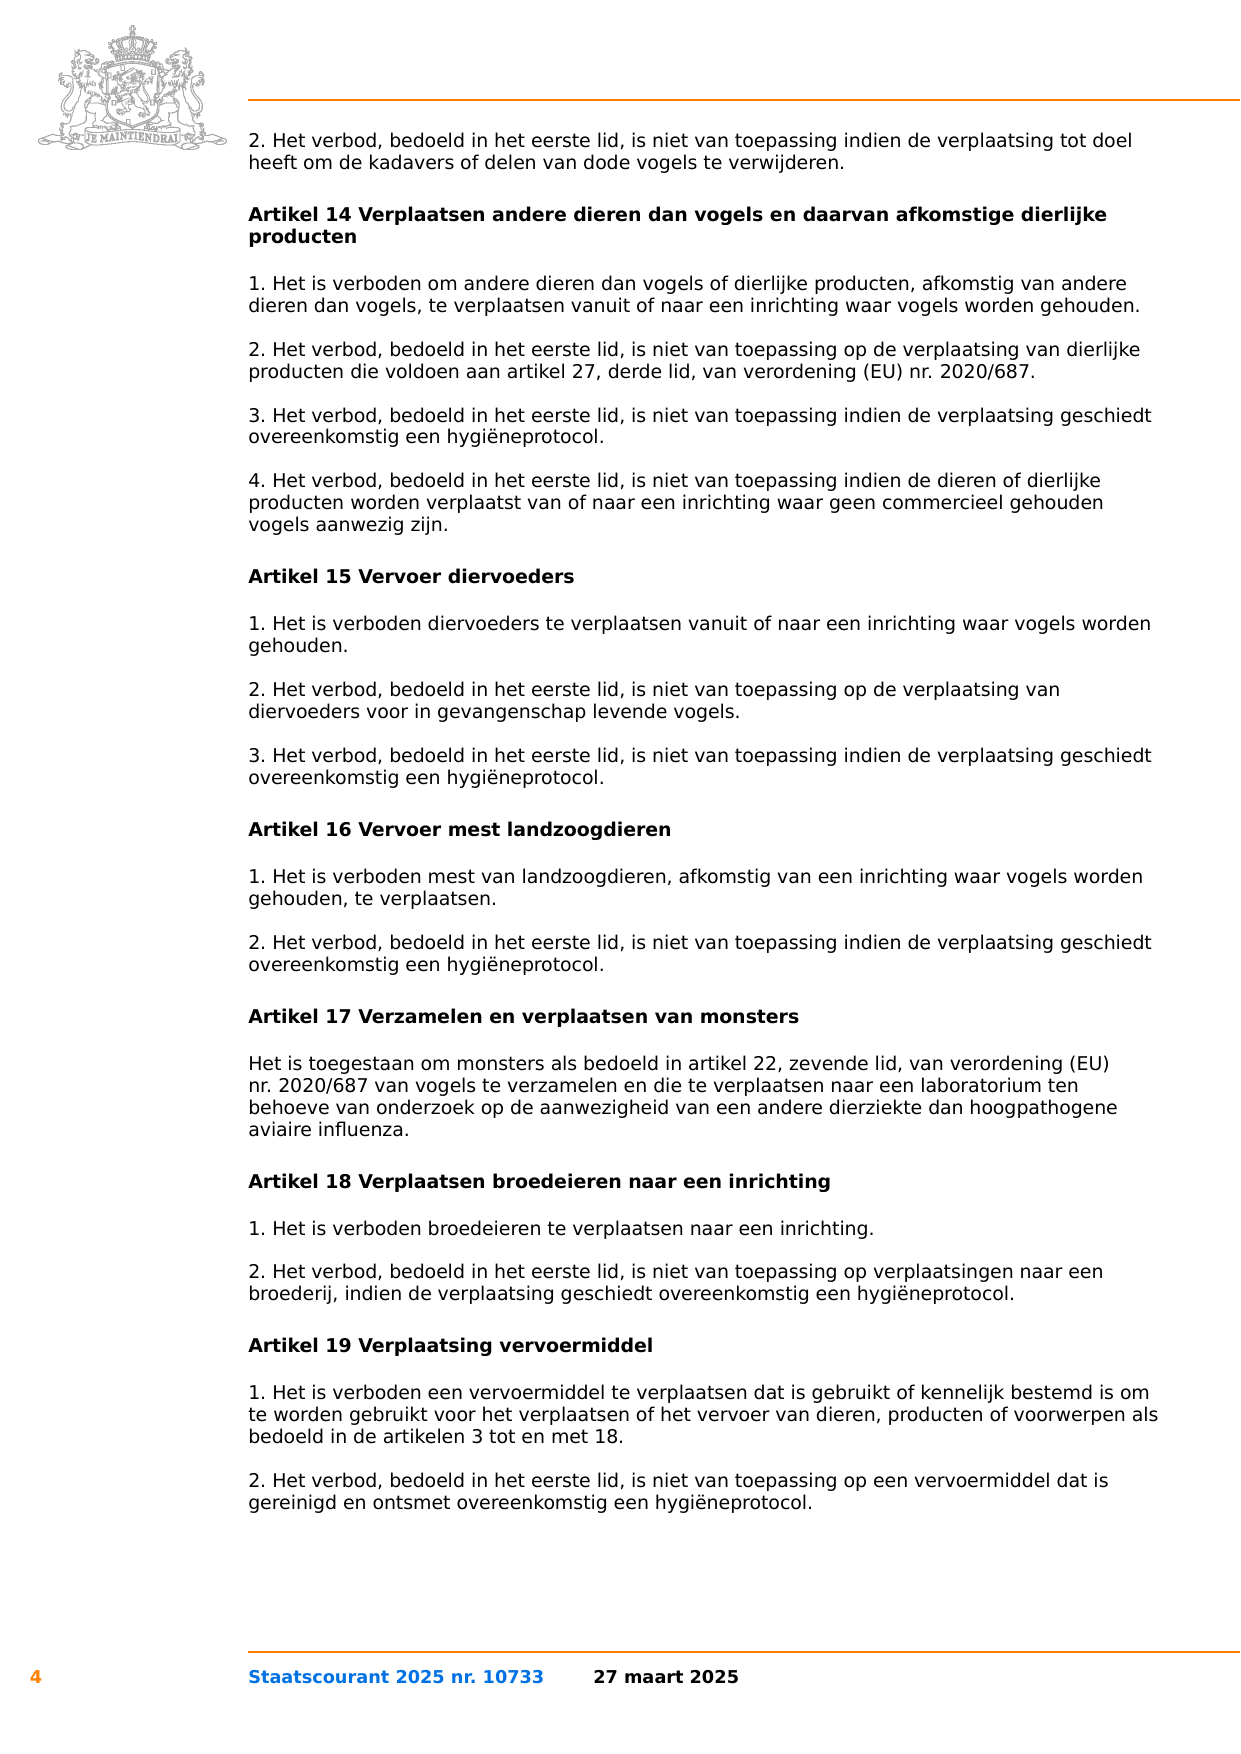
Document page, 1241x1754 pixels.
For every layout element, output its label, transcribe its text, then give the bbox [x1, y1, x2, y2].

text 4. Het verbod, bedoeld in het eerste lid, is niet van toepassing indien de dieren of dierlijke producten worden verplaatst van of naar een inrichting waar geen commercieel gehouden vogels aanwezig zijn. [248, 470, 1163, 536]
text 2. Het verbod, bedoeld in het eerste lid, is niet van toepassing op verplaatsingen naar een broederij, indien de verplaatsing geschiedt overeenkomstig een hygiëneprotocol. [248, 1261, 1163, 1305]
text 1. Het is verboden diervoeders te verplaatsen vanuit of naar een inrichting waar vogels worden gehouden. [248, 613, 1163, 657]
subtitle Artikel 18 Verplaatsen broedeieren naar een inrichting [248, 1171, 1163, 1192]
text 1. Het is verboden om andere dieren dan vogels of dierlijke producten, afkomstig van andere dieren dan vogels, te verplaatsen vanuit of naar een inrichting waar vogels worden gehouden. [248, 273, 1163, 317]
text 3. Het verbod, bedoeld in het eerste lid, is niet van toepassing indien de verplaatsing geschiedt overeenkomstig een hygiëneprotocol. [248, 745, 1163, 789]
subtitle Artikel 14 Verplaatsen andere dieren dan vogels en daarvan afkomstige dierlijke producten [248, 204, 1163, 248]
text 3. Het verbod, bedoeld in het eerste lid, is niet van toepassing indien de verplaatsing geschiedt overeenkomstig een hygiëneprotocol. [248, 404, 1163, 448]
text Het is toegestaan om monsters als bedoeld in artikel 22, zevende lid, van verordening (EU) nr. 2020/687 van vogels te verzamelen en die te verplaatsen naar een laboratorium ten behoeve van onderzoek op de aanwezigheid van een andere dierziekte dan hoogpathogene aviaire influenza. [248, 1053, 1163, 1141]
text 2. Het verbod, bedoeld in het eerste lid, is niet van toepassing indien de verplaatsing tot doel heeft om de kadavers of delen van dode vogels te verwijderen. [248, 130, 1163, 174]
subtitle Artikel 16 Vervoer mest landzoogdieren [248, 819, 1163, 841]
text 2. Het verbod, bedoeld in het eerste lid, is niet van toepassing op een vervoermiddel dat is gereinigd en ontsmet overeenkomstig een hygiëneprotocol. [248, 1470, 1163, 1514]
text 2. Het verbod, bedoeld in het eerste lid, is niet van toepassing op de verplaatsing van diervoeders voor in gevangenschap levende vogels. [248, 679, 1163, 723]
subtitle Artikel 17 Verzamelen en verplaatsen van monsters [248, 1006, 1163, 1028]
text 2. Het verbod, bedoeld in het eerste lid, is niet van toepassing op de verplaatsing van dierlijke producten die voldoen aan artikel 27, derde lid, van verordening (EU) nr. 2020/687. [248, 339, 1163, 383]
text 1. Het is verboden broedeieren te verplaatsen naar een inrichting. [248, 1217, 1163, 1239]
text 2. Het verbod, bedoeld in het eerste lid, is niet van toepassing indien de verplaatsing geschiedt overeenkomstig een hygiëneprotocol. [248, 932, 1163, 976]
text 1. Het is verboden mest van landzoogdieren, afkomstig van een inrichting waar vogels worden gehouden, te verplaatsen. [248, 866, 1163, 910]
subtitle Artikel 19 Verplaatsing vervoermiddel [248, 1335, 1163, 1357]
subtitle Artikel 15 Vervoer diervoeders [248, 566, 1163, 588]
picture [38, 25, 227, 150]
text 1. Het is verboden een vervoermiddel te verplaatsen dat is gebruikt of kennelijk bestemd is om te worden gebruikt voor het verplaatsen of het vervoer van dieren, producten of voorwerpen als bedoeld in de artikelen 3 tot en met 18. [248, 1382, 1163, 1448]
